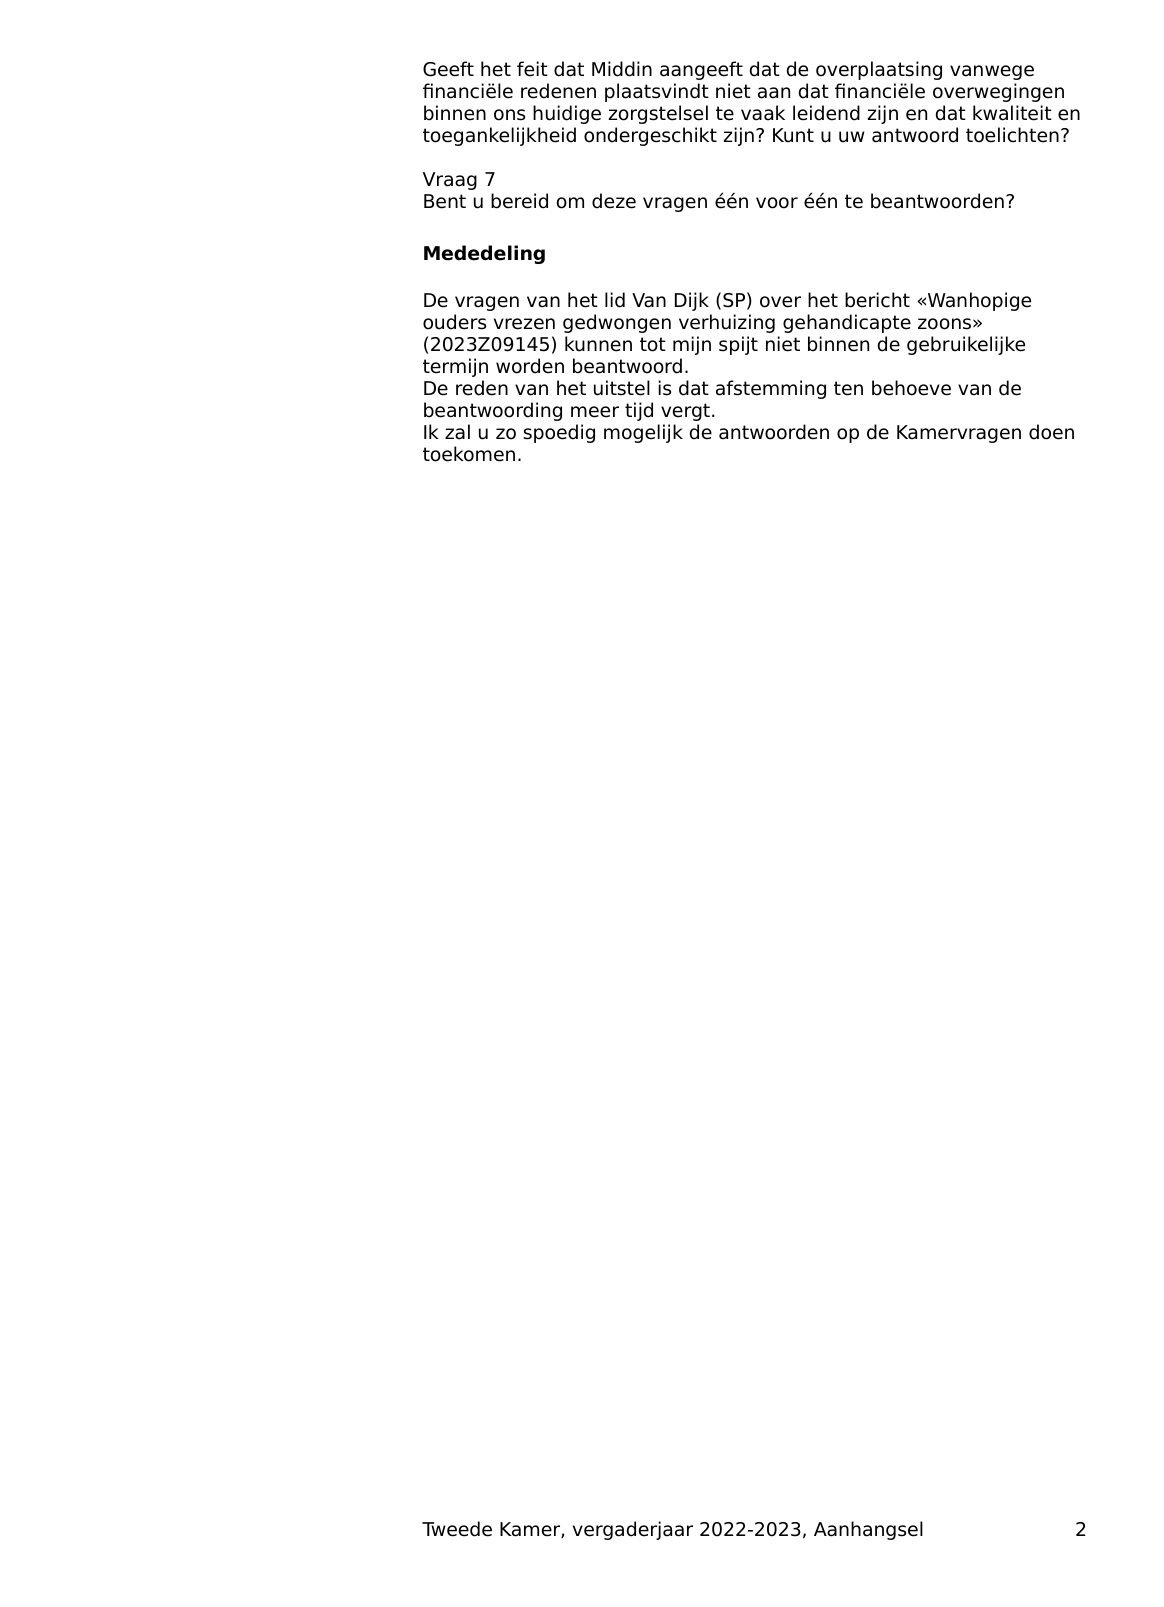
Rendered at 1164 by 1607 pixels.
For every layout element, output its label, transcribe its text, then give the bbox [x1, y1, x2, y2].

text Bent u bereid om deze vragen één voor één te beantwoorden? [422, 191, 1087, 213]
text Vraag 7 [422, 169, 1087, 191]
text De reden van het uitstel is dat afstemming ten behoeve van de beantwoording meer tijd vergt. [422, 378, 1087, 422]
subtitle Mededeling [422, 243, 1087, 265]
text De vragen van het lid Van Dijk (SP) over het bericht «Wanhopige ouders vrezen gedwongen verhuizing gehandicapte zoons» (2023Z09145) kunnen tot mijn spijt niet binnen de gebruikelijke termijn worden beantwoord. [422, 290, 1087, 378]
text Geeft het feit dat Middin aangeeft dat de overplaatsing vanwege financiële redenen plaatsvindt niet aan dat financiële overwegingen binnen ons huidige zorgstelsel te vaak leidend zijn en dat kwaliteit en toegankelijkheid ondergeschikt zijn? Kunt u uw antwoord toelichten? [422, 59, 1087, 147]
text Ik zal u zo spoedig mogelijk de antwoorden op de Kamervragen doen toekomen. [422, 422, 1087, 466]
